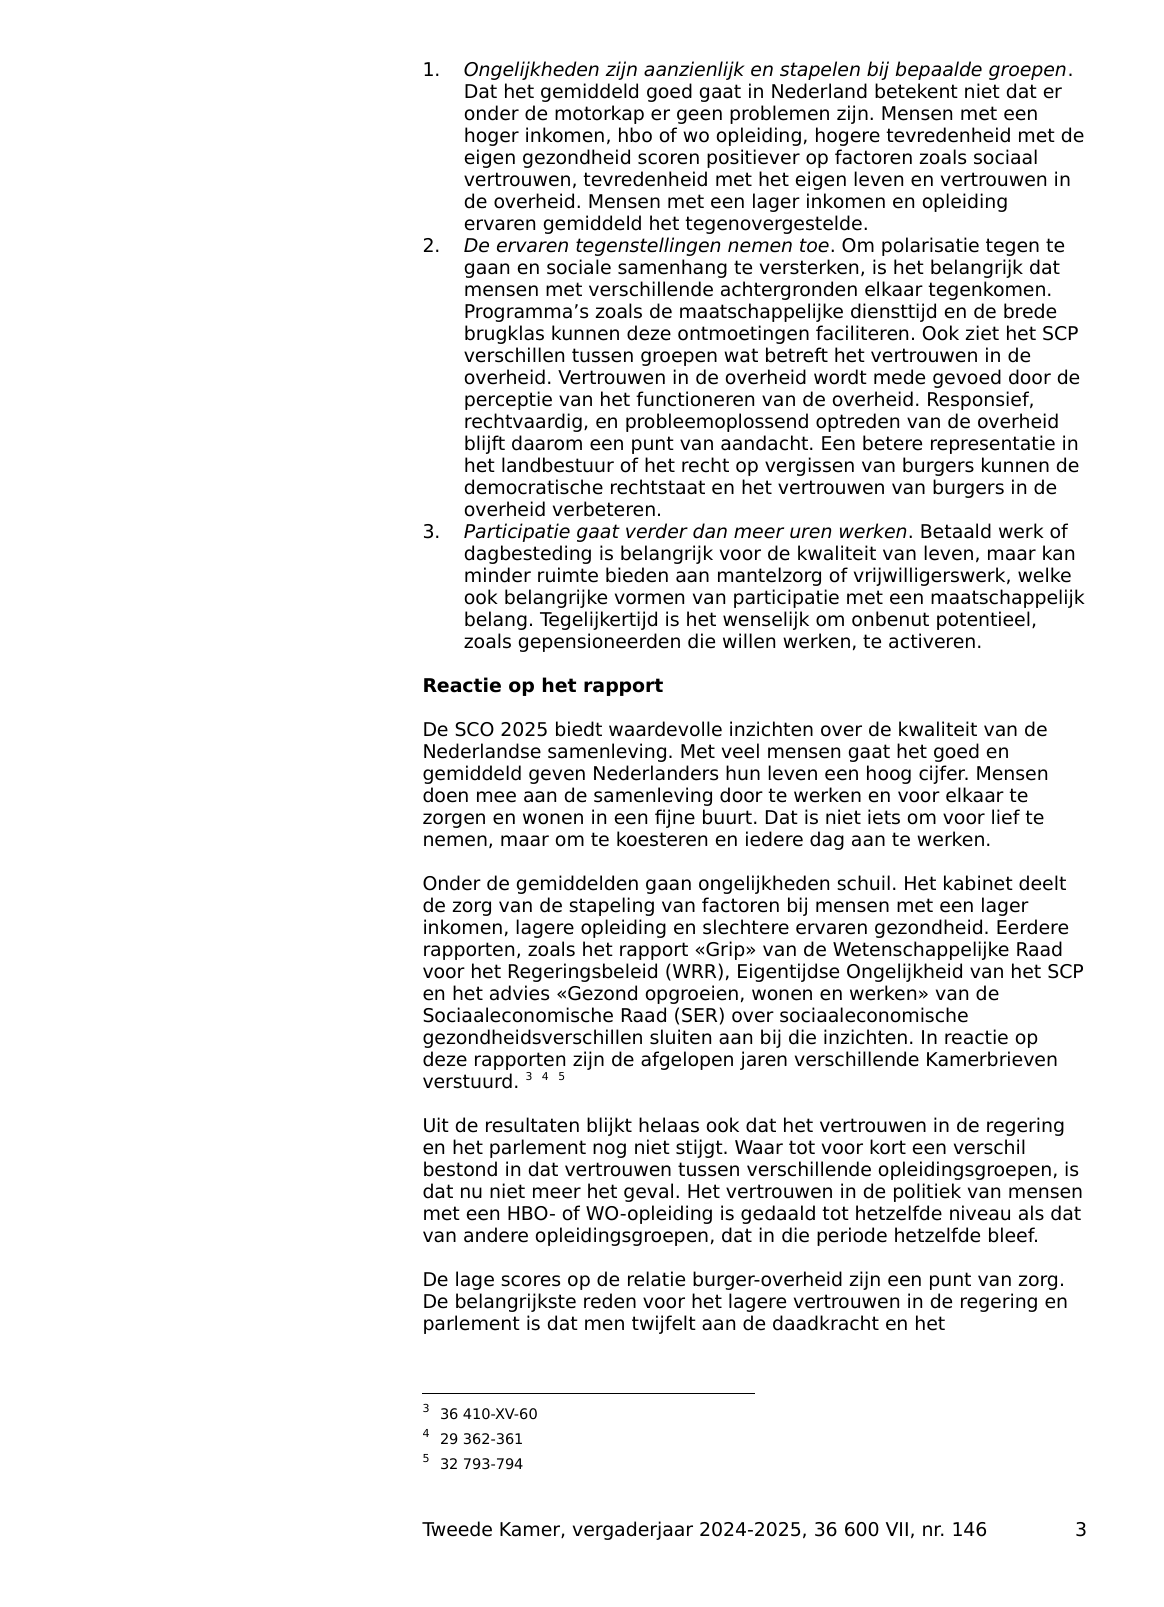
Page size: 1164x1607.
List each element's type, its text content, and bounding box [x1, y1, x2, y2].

text De lage scores op de relatie burger-overheid zijn een punt van zorg. De belangrijkste reden voor het lagere vertrouwen in de regering en parlement is dat men twijfelt aan de daadkracht en het [422, 1269, 1087, 1335]
text 32 793-794 [422, 1452, 1087, 1474]
text 29 362-361 [422, 1427, 1087, 1449]
text 3. Participatie gaat verder dan meer uren werken. Betaald werk of dagbesteding is belangrijk voor de kwaliteit van leven, maar kan minder ruimte bieden aan mantelzorg of vrijwilligerswerk, welke ook belangrijke vormen van participatie met een maatschappelijk belang. Tegelijkertijd is het wenselijk om onbenut potentieel, zoals gepensioneerden die willen werken, te activeren. [422, 521, 1087, 652]
text 36 410-XV-60 [422, 1402, 1087, 1424]
text Uit de resultaten blijkt helaas ook dat het vertrouwen in de regering en het parlement nog niet stijgt. Waar tot voor kort een verschil bestond in dat vertrouwen tussen verschillende opleidingsgroepen, is dat nu niet meer het geval. Het vertrouwen in de politiek van mensen met een HBO- of WO-opleiding is gedaald tot hetzelfde niveau als dat van andere opleidingsgroepen, dat in die periode hetzelfde bleef. [422, 1115, 1087, 1247]
text 2. De ervaren tegenstellingen nemen toe. Om polarisatie tegen te gaan en sociale samenhang te versterken, is het belangrijk dat mensen met verschillende achtergronden elkaar tegenkomen. Programma’s zoals de maatschappelijke diensttijd en de brede brugklas kunnen deze ontmoetingen faciliteren. Ook ziet het SCP verschillen tussen groepen wat betreft het vertrouwen in de overheid. Vertrouwen in de overheid wordt mede gevoed door de perceptie van het functioneren van de overheid. Responsief, rechtvaardig, en probleemoplossend optreden van de overheid blijft daarom een punt van aandacht. Een betere representatie in het landbestuur of het recht op vergissen van burgers kunnen de democratische rechtstaat en het vertrouwen van burgers in de overheid verbeteren. [422, 235, 1087, 521]
subtitle Reactie op het rapport [422, 675, 1087, 697]
text 1. Ongelijkheden zijn aanzienlijk en stapelen bij bepaalde groepen. Dat het gemiddeld goed gaat in Nederland betekent niet dat er onder de motorkap er geen problemen zijn. Mensen met een hoger inkomen, hbo of wo opleiding, hogere tevredenheid met de eigen gezondheid scoren positiever op factoren zoals sociaal vertrouwen, tevredenheid met het eigen leven en vertrouwen in de overheid. Mensen met een lager inkomen en opleiding ervaren gemiddeld het tegenovergestelde. [422, 59, 1087, 235]
text De SCO 2025 biedt waardevolle inzichten over de kwaliteit van de Nederlandse samenleving. Met veel mensen gaat het goed en gemiddeld geven Nederlanders hun leven een hoog cijfer. Mensen doen mee aan de samenleving door te werken en voor elkaar te zorgen en wonen in een fijne buurt. Dat is niet iets om voor lief te nemen, maar om te koesteren en iedere dag aan te werken. [422, 719, 1087, 851]
text Onder de gemiddelden gaan ongelijkheden schuil. Het kabinet deelt de zorg van de stapeling van factoren bij mensen met een lager inkomen, lagere opleiding en slechtere ervaren gezondheid. Eerdere rapporten, zoals het rapport «Grip» van de Wetenschappelijke Raad voor het Regeringsbeleid (WRR), Eigentijdse Ongelijkheid van het SCP en het advies «Gezond opgroeien, wonen en werken» van de Sociaaleconomische Raad (SER) over sociaaleconomische gezondheidsverschillen sluiten aan bij die inzichten. In reactie op deze rapporten zijn de afgelopen jaren verschillende Kamerbrieven verstuurd. [422, 873, 1087, 1093]
